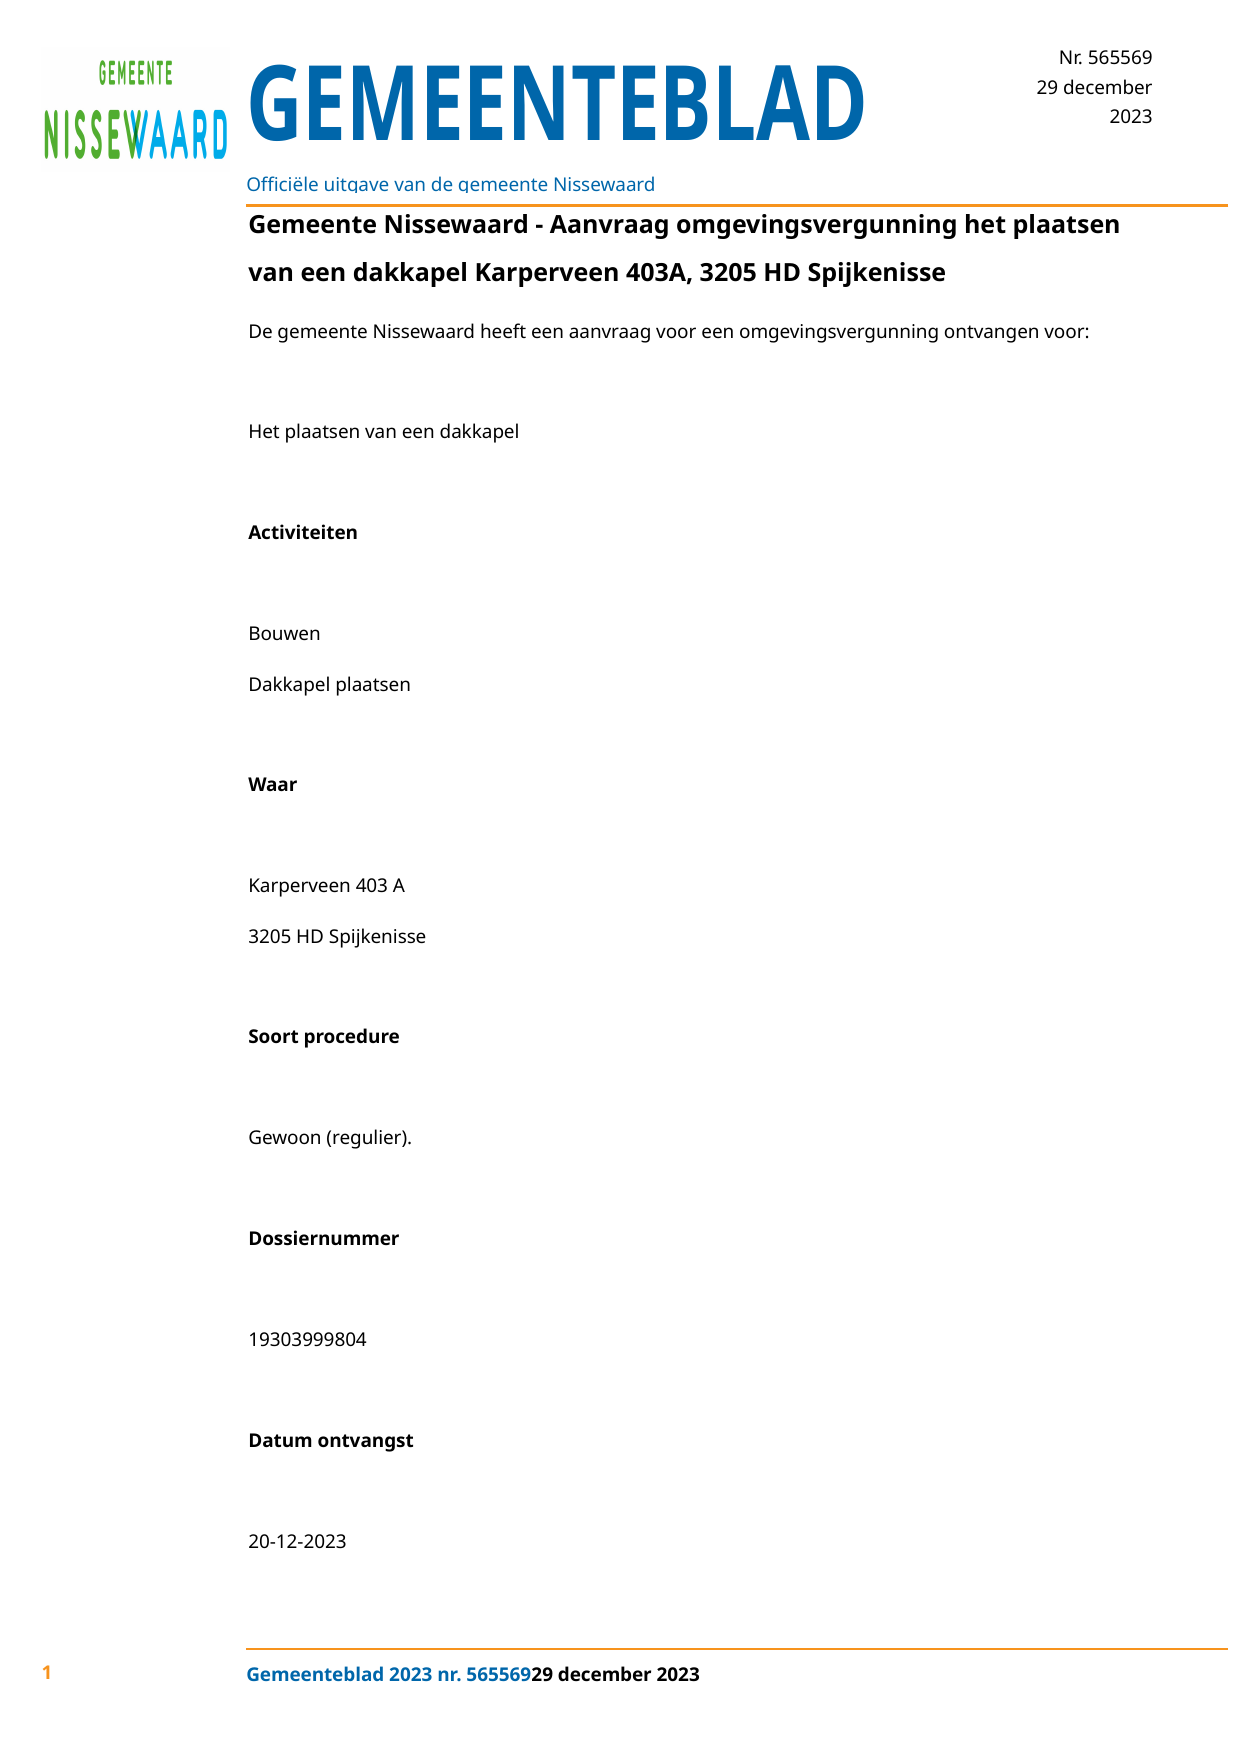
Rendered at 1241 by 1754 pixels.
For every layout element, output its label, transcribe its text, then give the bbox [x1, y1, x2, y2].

text Bouwen [248, 620, 1152, 646]
text Gewoon (regulier). [248, 1124, 1152, 1150]
text Karperveen 403 A [248, 872, 1152, 898]
text Dossiernummer [248, 1225, 1152, 1251]
text Het plaatsen van een dakkapel [248, 419, 1152, 444]
text Waar [248, 772, 1152, 797]
picture [41, 47, 231, 172]
text Soort procedure [248, 1024, 1152, 1049]
text 20-12-2023 [248, 1528, 1152, 1554]
text Gemeente Nissewaard - Aanvraag omgevingsvergunning het plaatsen van een dakkapel Karperveen 403A, 3205 HD Spijkenisse [248, 207, 1152, 288]
text Activiteiten [248, 519, 1152, 545]
text 3205 HD Spijkenisse [248, 923, 1152, 949]
text Datum ontvangst [248, 1427, 1152, 1453]
text 19303999804 [248, 1326, 1152, 1352]
text Dakkapel plaatsen [248, 671, 1152, 697]
text De gemeente Nissewaard heeft een aanvraag voor een omgevingsvergunning ontvangen voor: [248, 318, 1152, 344]
